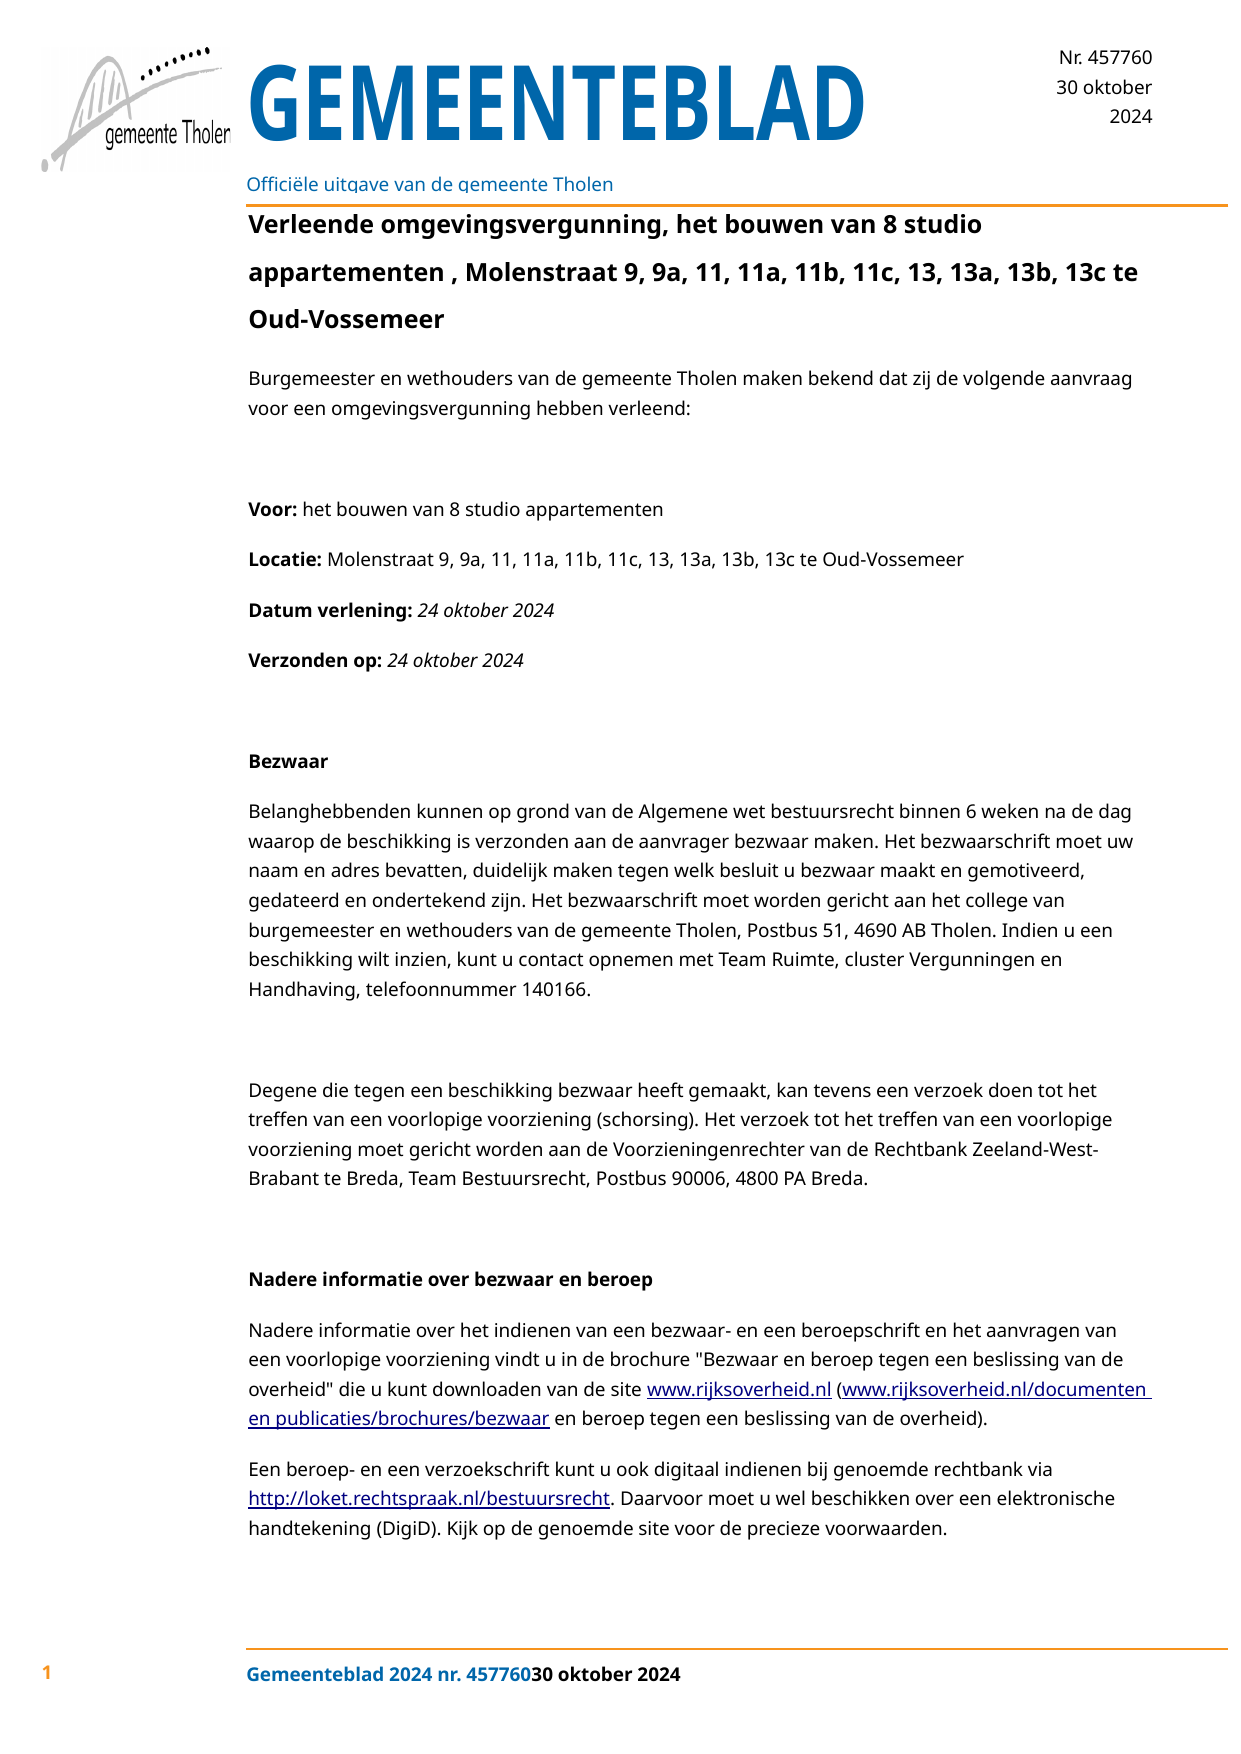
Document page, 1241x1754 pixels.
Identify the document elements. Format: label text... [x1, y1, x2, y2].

text Belanghebbenden kunnen op grond van de Algemene wet bestuursrecht binnen 6 weken na de dag waarop de beschikking is verzonden aan de aanvrager bezwaar maken. Het bezwaarschrift moet uw naam en adres bevatten, duidelijk maken tegen welk besluit u bezwaar maakt en gemotiveerd, gedateerd en ondertekend zijn. Het bezwaarschrift moet worden gericht aan het college van burgemeester en wethouders van de gemeente Tholen, Postbus 51, 4690 AB Tholen. Indien u een beschikking wilt inzien, kunt u contact opnemen met Team Ruimte, cluster Vergunningen en Handhaving, telefoonnummer 140166. [248, 798, 1152, 1002]
text Een beroep- en een verzoekschrift kunt u ook digitaal indienen bij genoemde rechtbank via http://loket.rechtspraak.nl/bestuursrecht. Daarvoor moet u wel beschikken over een elektronische handtekening (DigiD). Kijk op de genoemde site voor de precieze voorwaarden. [248, 1456, 1152, 1541]
text Datum verlening: 24 oktober 2024 [248, 597, 1152, 622]
text Degene die tegen een beschikking bezwaar heeft gemaakt, kan tevens een verzoek doen tot het treffen van een voorlopige voorziening (schorsing). Het verzoek tot het treffen van een voorlopige voorziening moet gericht worden aan de Voorzieningenrechter van de Rechtbank Zeeland-West-Brabant te Breda, Team Bestuursrecht, Postbus 90006, 4800 PA Breda. [248, 1077, 1152, 1191]
text Nadere informatie over bezwaar en beroep [248, 1266, 1152, 1292]
text Voor: het bouwen van 8 studio appartementen [248, 496, 1152, 522]
text Locatie: Molenstraat 9, 9a, 11, 11a, 11b, 11c, 13, 13a, 13b, 13c te Oud-Vossemeer [248, 546, 1152, 572]
text Bezwaar [248, 748, 1152, 774]
text Nadere informatie over het indienen van een bezwaar- en een beroepschrift en het aanvragen van een voorlopige voorziening vindt u in de brochure "Bezwaar en beroep tegen een beslissing van de overheid" die u kunt downloaden van de site www.rijksoverheid.nl (www.rijksoverheid.nl/documenten en publicaties/brochures/bezwaar en beroep tegen een beslissing van de overheid). [248, 1317, 1152, 1431]
text Verleende omgevingsvergunning, het bouwen van 8 studio appartementen , Molenstraat 9, 9a, 11, 11a, 11b, 11c, 13, 13a, 13b, 13c te Oud-Vossemeer [248, 207, 1152, 336]
text Verzonden op: 24 oktober 2024 [248, 647, 1152, 673]
text Burgemeester en wethouders van de gemeente Tholen maken bekend dat zij de volgende aanvraag voor een omgevingsvergunning hebben verleend: [248, 366, 1152, 421]
picture [41, 47, 231, 172]
